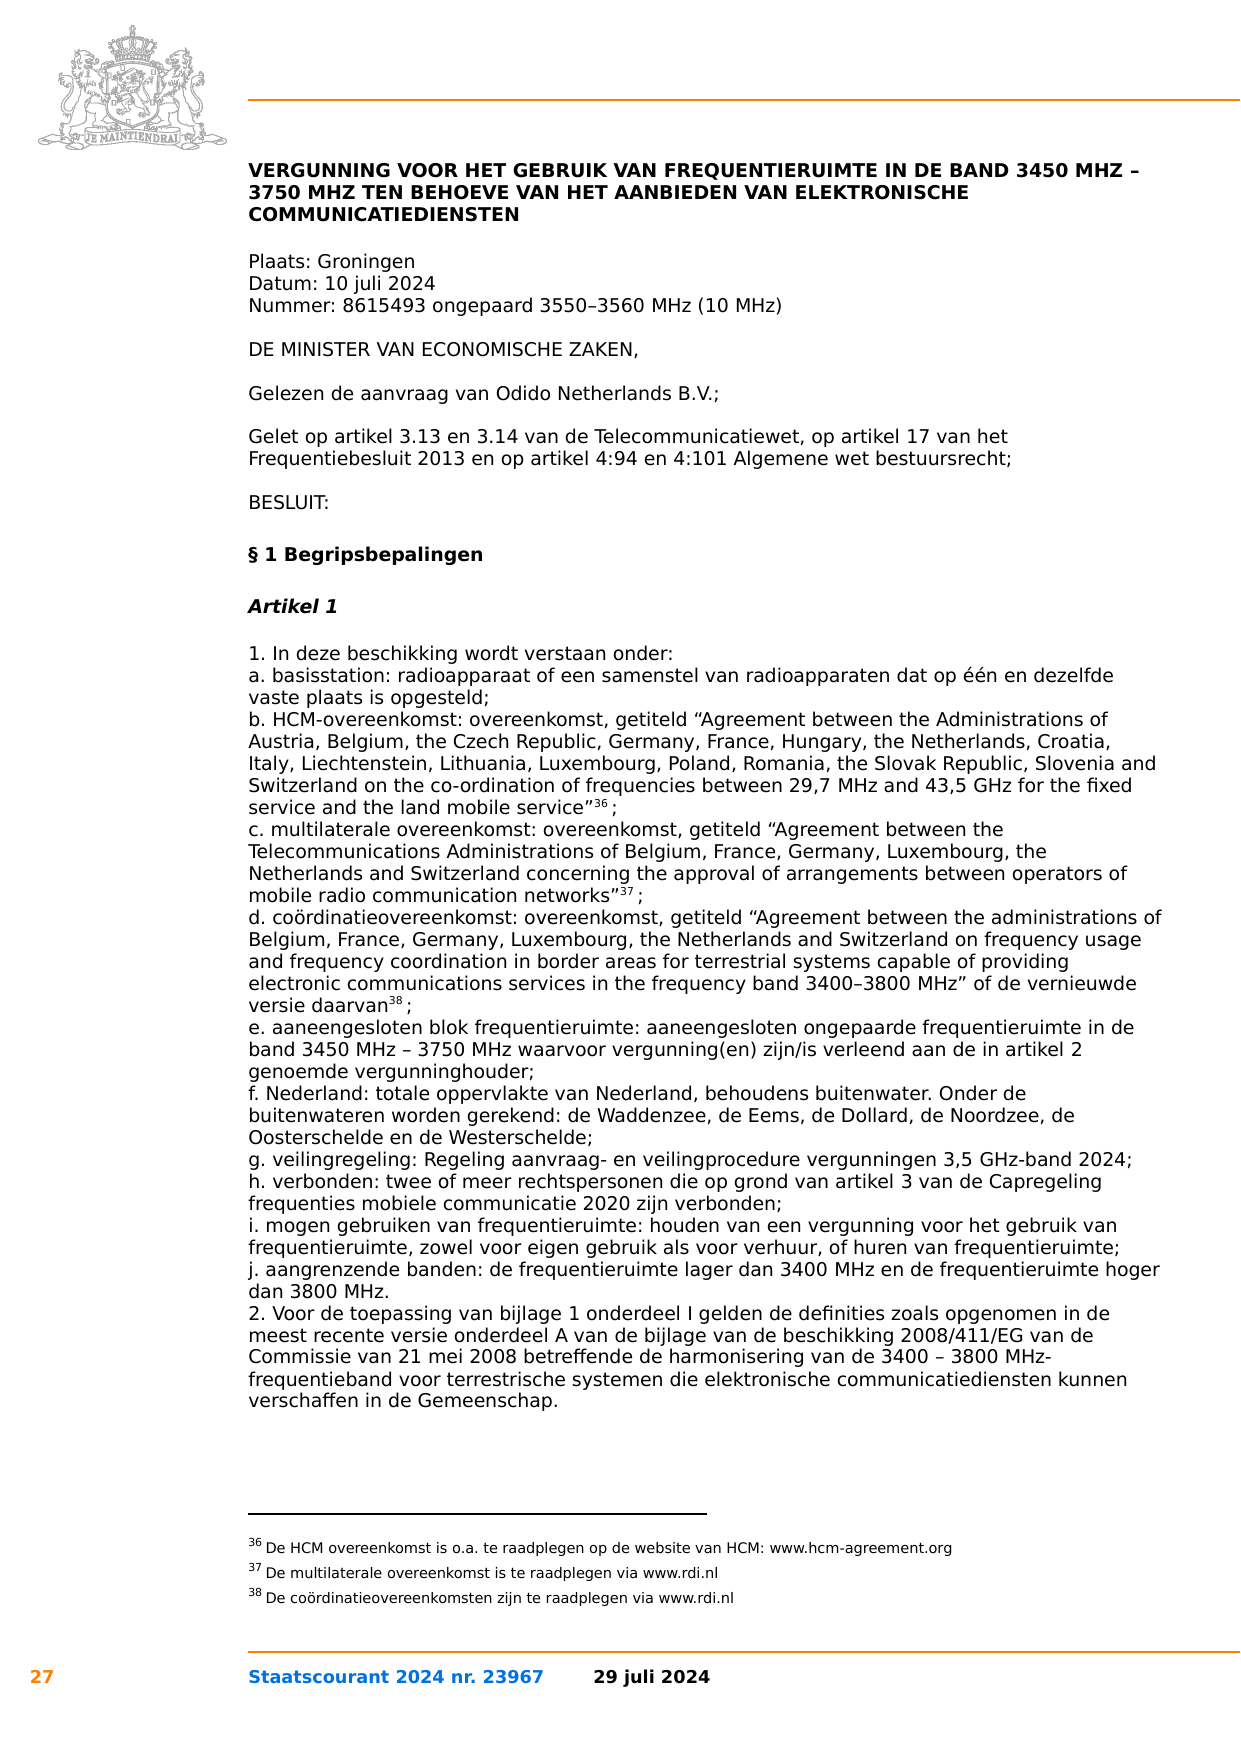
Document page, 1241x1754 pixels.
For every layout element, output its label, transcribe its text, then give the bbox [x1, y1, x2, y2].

text c. multilaterale overeenkomst: overeenkomst, getiteld “Agreement between the Telecommunications Administrations of Belgium, France, Germany, Luxembourg, the Netherlands and Switzerland concerning the approval of arrangements between operators of mobile radio communication networks”; [248, 819, 1163, 907]
text b. HCM-overeenkomst: overeenkomst, getiteld “Agreement between the Administrations of Austria, Belgium, the Czech Republic, Germany, France, Hungary, the Netherlands, Croatia, Italy, Liechtenstein, Lithuania, Luxembourg, Poland, Romania, the Slovak Republic, Slovenia and Switzerland on the co-ordination of frequencies between 29,7 MHz and 43,5 GHz for the fixed service and the land mobile service”; [248, 709, 1163, 819]
text Gelezen de aanvraag van Odido Netherlands B.V.; [248, 382, 1163, 404]
text Nummer: 8615493 ongepaard 3550–3560 MHz (10 MHz) [248, 295, 1163, 317]
text Datum: 10 juli 2024 [248, 273, 1163, 295]
text f. Nederland: totale oppervlakte van Nederland, behoudens buitenwater. Onder de buitenwateren worden gerekend: de Waddenzee, de Eems, de Dollard, de Noordzee, de Oosterschelde en de Westerschelde; [248, 1083, 1163, 1149]
text De HCM overeenkomst is o.a. te raadplegen op de website van HCM: www.hcm-agreement.org [248, 1536, 1163, 1558]
text De multilaterale overeenkomst is te raadplegen via www.rdi.nl [248, 1561, 1163, 1583]
text d. coördinatieovereenkomst: overeenkomst, getiteld “Agreement between the administrations of Belgium, France, Germany, Luxembourg, the Netherlands and Switzerland on frequency usage and frequency coordination in border areas for terrestrial systems capable of providing electronic communications services in the frequency band 3400–3800 MHz” of de vernieuwde versie daarvan; [248, 907, 1163, 1017]
text De coördinatieovereenkomsten zijn te raadplegen via www.rdi.nl [248, 1586, 1163, 1608]
text g. veilingregeling: Regeling aanvraag- en veilingprocedure vergunningen 3,5 GHz-band 2024; [248, 1149, 1163, 1171]
text 2. Voor de toepassing van bijlage 1 onderdeel I gelden de definities zoals opgenomen in de meest recente versie onderdeel A van de bijlage van de beschikking 2008/411/EG van de Commissie van 21 mei 2008 betreffende de harmonisering van de 3400 – 3800 MHz-frequentieband voor terrestrische systemen die elektronische communicatiediensten kunnen verschaffen in de Gemeenschap. [248, 1302, 1163, 1412]
text i. mogen gebruiken van frequentieruimte: houden van een vergunning voor het gebruik van frequentieruimte, zowel voor eigen gebruik als voor verhuur, of huren van frequentieruimte; [248, 1214, 1163, 1258]
text e. aaneengesloten blok frequentieruimte: aaneengesloten ongepaarde frequentieruimte in de band 3450 MHz – 3750 MHz waarvoor vergunning(en) zijn/is verleend aan de in artikel 2 genoemde vergunninghouder; [248, 1017, 1163, 1083]
text h. verbonden: twee of meer rechtspersonen die op grond van artikel 3 van de Capregeling frequenties mobiele communicatie 2020 zijn verbonden; [248, 1171, 1163, 1214]
text DE MINISTER VAN ECONOMISCHE ZAKEN, [248, 339, 1163, 361]
text BESLUIT: [248, 492, 1163, 514]
subtitle Artikel 1 [248, 596, 1163, 618]
text 1. In deze beschikking wordt verstaan onder: [248, 643, 1163, 665]
text a. basisstation: radioapparaat of een samenstel van radioapparaten dat op één en dezelfde vaste plaats is opgesteld; [248, 665, 1163, 709]
text Gelet op artikel 3.13 en 3.14 van de Telecommunicatiewet, op artikel 17 van het Frequentiebesluit 2013 en op artikel 4:94 en 4:101 Algemene wet bestuursrecht; [248, 426, 1163, 470]
subtitle VERGUNNING VOOR HET GEBRUIK VAN FREQUENTIERUIMTE IN DE BAND 3450 MHZ – 3750 MHZ TEN BEHOEVE VAN HET AANBIEDEN VAN ELEKTRONISCHE COMMUNICATIEDIENSTEN [248, 160, 1163, 226]
picture [38, 25, 227, 150]
text Plaats: Groningen [248, 251, 1163, 273]
subtitle § 1 Begripsbepalingen [248, 544, 1163, 566]
text j. aangrenzende banden: de frequentieruimte lager dan 3400 MHz en de frequentieruimte hoger dan 3800 MHz. [248, 1258, 1163, 1302]
